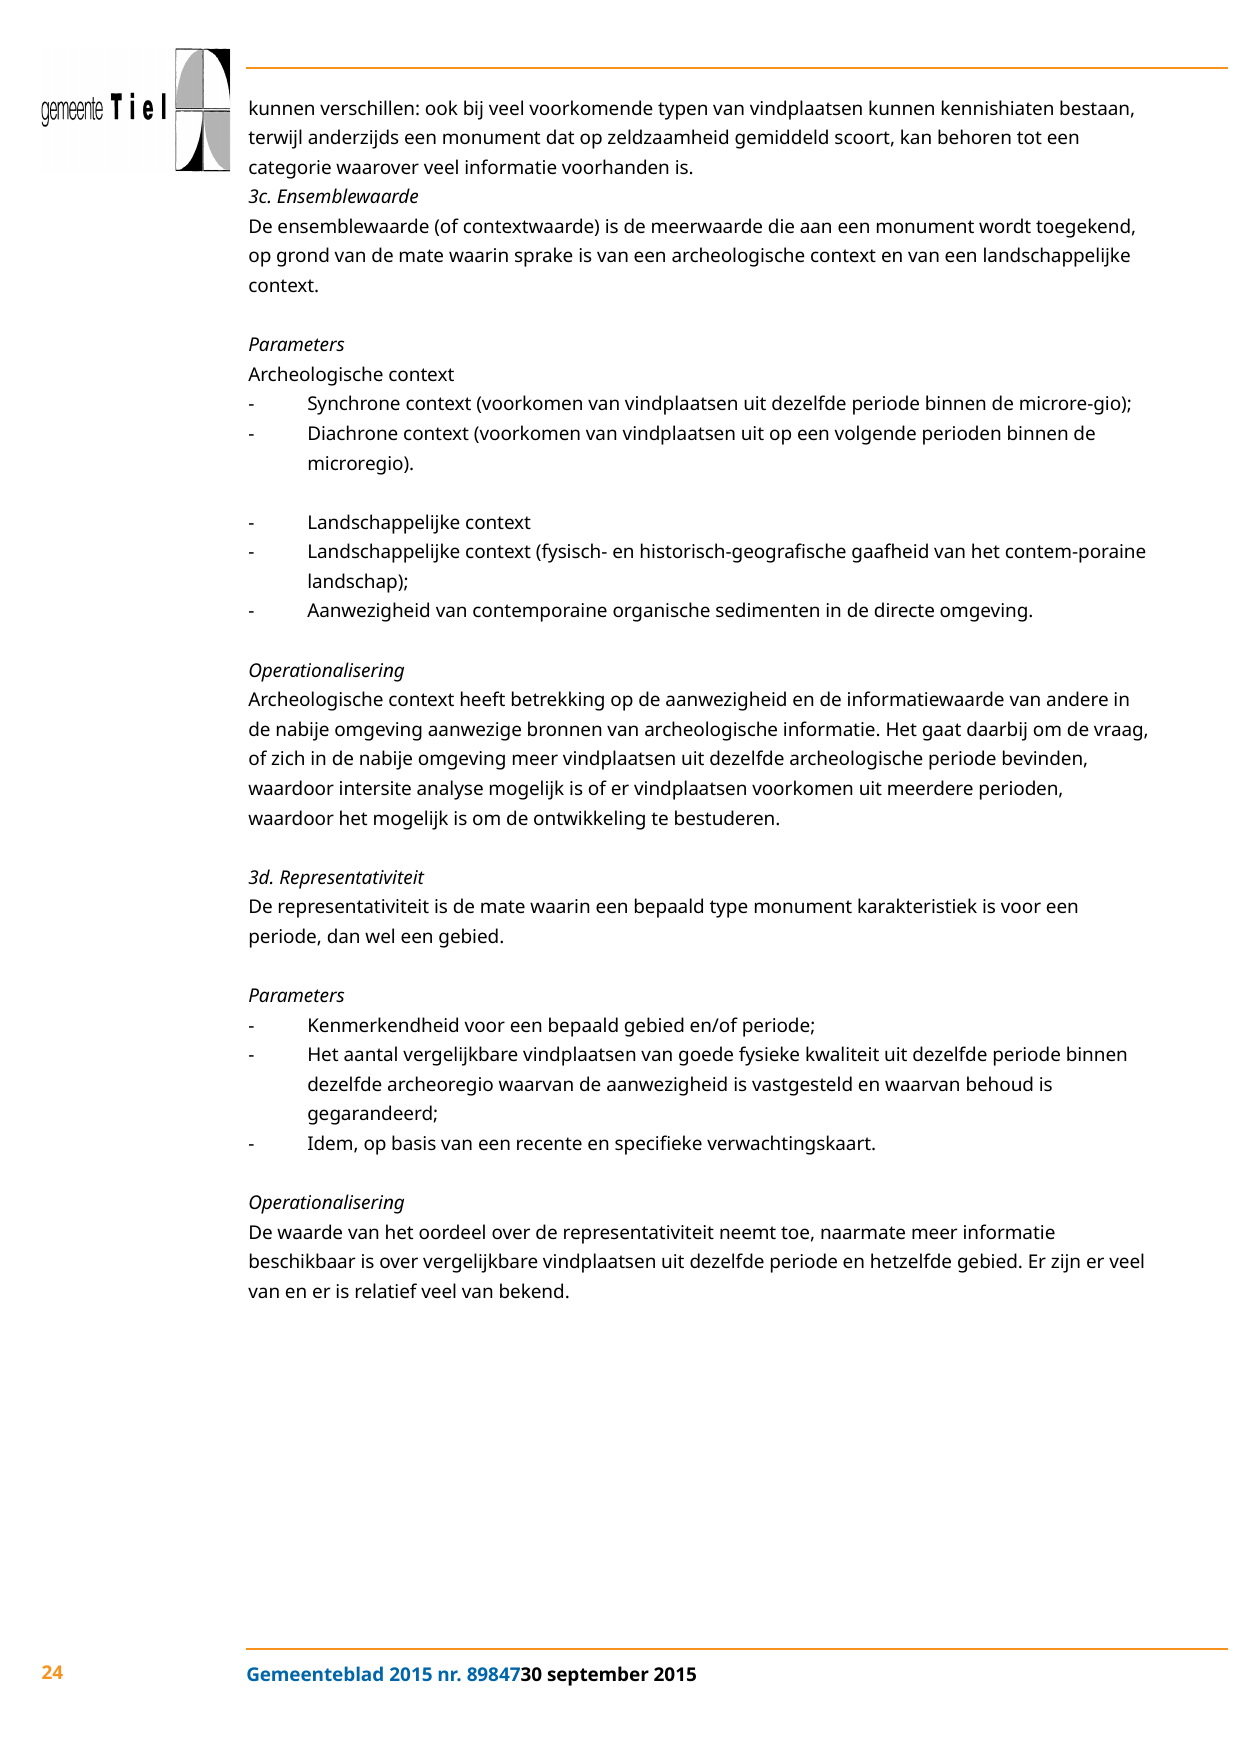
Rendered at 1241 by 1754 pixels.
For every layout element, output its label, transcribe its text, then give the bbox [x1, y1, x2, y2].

text Archeologische context heeft betrekking op de aanwezigheid en de informatiewaarde van andere in de nabije omgeving aanwezige bronnen van archeologische informatie. Het gaat daarbij om de vraag, of zich in de nabije omgeving meer vindplaatsen uit dezelfde archeologische periode bevinden, waardoor intersite analyse mogelijk is of er vindplaatsen voorkomen uit meerdere perioden, waardoor het mogelijk is om de ontwikkeling te bestuderen. [248, 686, 1152, 831]
text De representativiteit is de mate waarin een bepaald type monument karakteristiek is voor een periode, dan wel een gebied. [248, 893, 1152, 949]
text De ensemblewaarde (of contextwaarde) is de meerwaarde die aan een monument wordt toegekend, op grond van de mate waarin sprake is van een archeologische context en van een landschappelijke context. [248, 213, 1152, 298]
text 3d. Representativiteit [248, 864, 1152, 890]
text Parameters [248, 982, 1152, 1008]
list Landschappelijke context (fysisch- en historisch-geografische gaafheid van het contem-poraine landschap); [248, 538, 1152, 594]
list Het aantal vergelijkbare vindplaatsen van goede fysieke kwaliteit uit dezelfde periode binnen dezelfde archeoregio waarvan de aanwezigheid is vastgesteld en waarvan behoud is gegarandeerd; [248, 1041, 1152, 1126]
text De waarde van het oordeel over de representativiteit neemt toe, naarmate meer informatie beschikbaar is over vergelijkbare vindplaatsen uit dezelfde periode en hetzelfde gebied. Er zijn er veel van en er is relatief veel van bekend. [248, 1219, 1152, 1304]
list Idem, op basis van een recente en specifieke verwachtingskaart. [248, 1130, 1152, 1156]
list Aanwezigheid van contemporaine organische sedimenten in de directe omgeving. [248, 598, 1152, 623]
list Diachrone context (voorkomen van vindplaatsen uit op een volgende perioden binnen de microregio). [248, 420, 1152, 476]
list Landschappelijke context [248, 509, 1152, 535]
list Kenmerkendheid voor een bepaald gebied en/of periode; [248, 1012, 1152, 1038]
text kunnen verschillen: ook bij veel voorkomende typen van vindplaatsen kunnen kennishiaten bestaan, terwijl anderzijds een monument dat op zeldzaamheid gemiddeld scoort, kan behoren tot een categorie waarover veel informatie voorhanden is. [248, 95, 1152, 180]
text Parameters [248, 331, 1152, 357]
text Archeologische context [248, 361, 1152, 387]
text Operationalisering [248, 1189, 1152, 1215]
list Synchrone context (voorkomen van vindplaatsen uit dezelfde periode binnen de microre-gio); [248, 391, 1152, 416]
picture [41, 47, 231, 172]
text 3c. Ensemblewaarde [248, 183, 1152, 209]
text Operationalisering [248, 657, 1152, 683]
